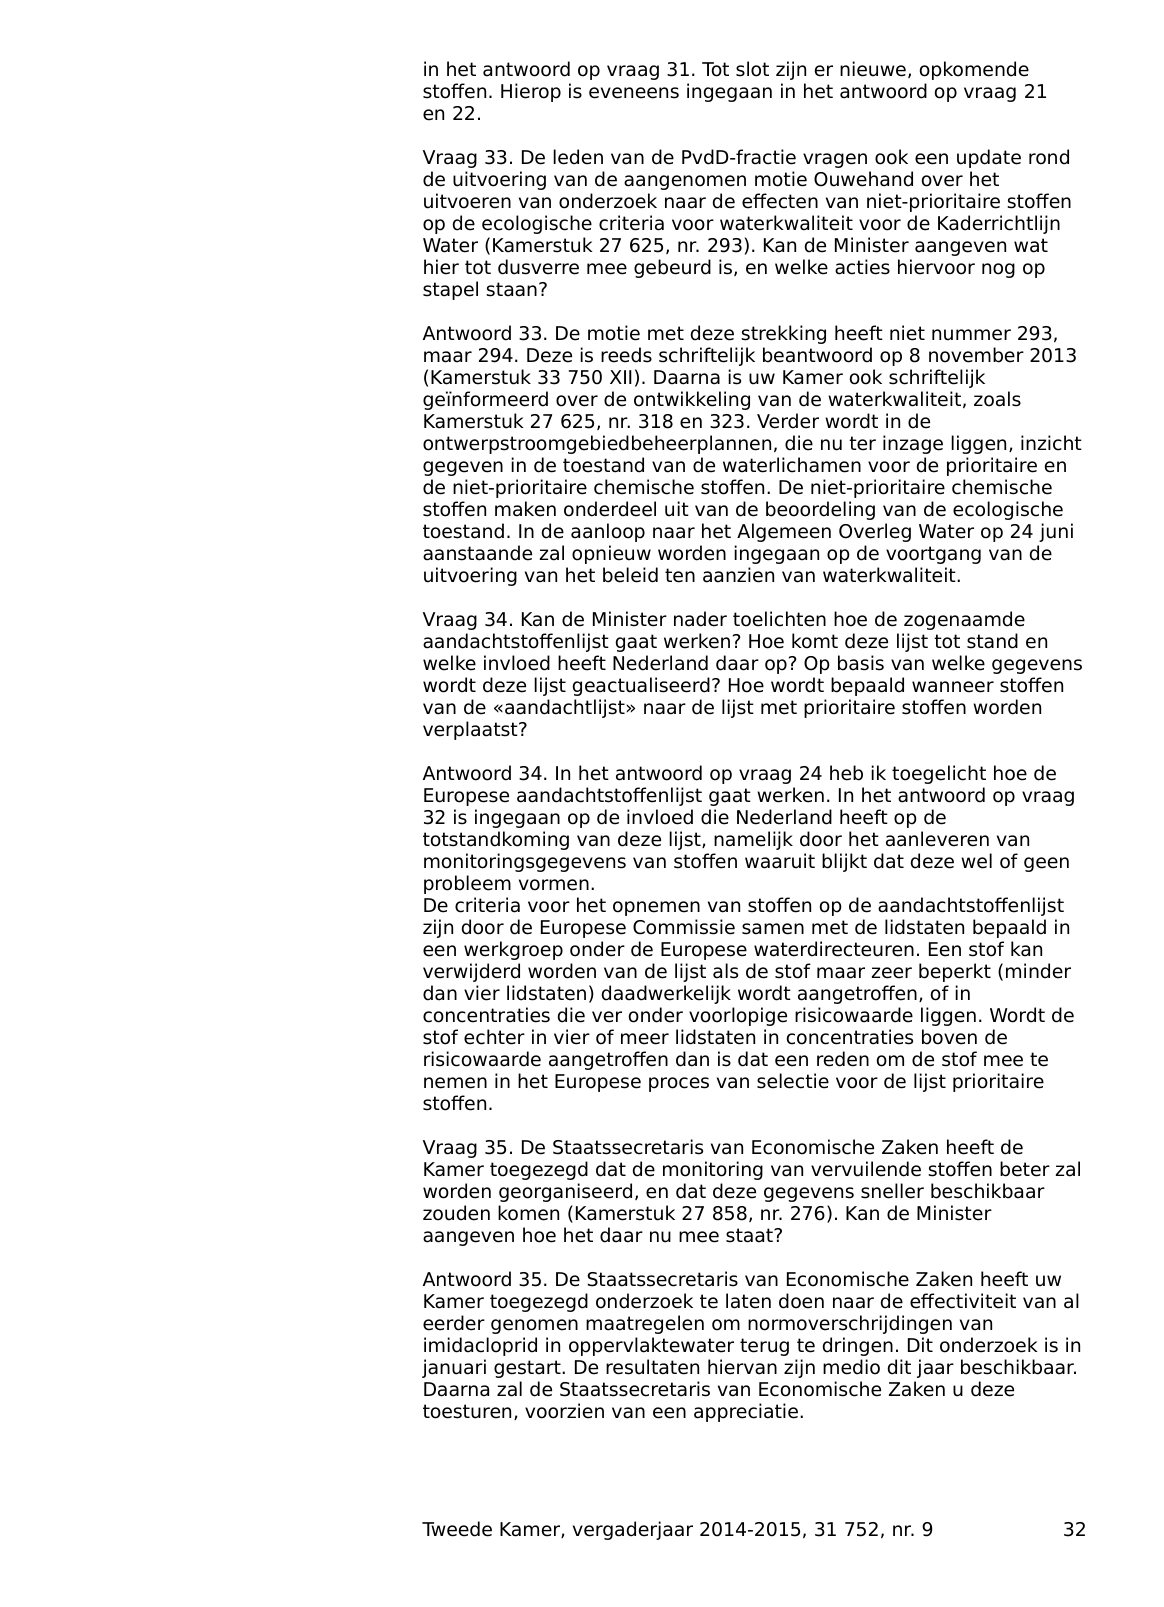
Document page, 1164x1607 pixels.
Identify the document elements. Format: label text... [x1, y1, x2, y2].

text Vraag 35. De Staatssecretaris van Economische Zaken heeft de Kamer toegezegd dat de monitoring van vervuilende stoffen beter zal worden georganiseerd, en dat deze gegevens sneller beschikbaar zouden komen (Kamerstuk 27 858, nr. 276). Kan de Minister aangeven hoe het daar nu mee staat? [422, 1137, 1087, 1247]
text in het antwoord op vraag 31. Tot slot zijn er nieuwe, opkomende stoffen. Hierop is eveneens ingegaan in het antwoord op vraag 21 en 22. [422, 59, 1087, 125]
text Antwoord 34. In het antwoord op vraag 24 heb ik toegelicht hoe de Europese aandachtstoffenlijst gaat werken. In het antwoord op vraag 32 is ingegaan op de invloed die Nederland heeft op de totstandkoming van deze lijst, namelijk door het aanleveren van monitoringsgegevens van stoffen waaruit blijkt dat deze wel of geen probleem vormen. [422, 763, 1087, 895]
text Antwoord 33. De motie met deze strekking heeft niet nummer 293, maar 294. Deze is reeds schriftelijk beantwoord op 8 november 2013 (Kamerstuk 33 750 XII). Daarna is uw Kamer ook schriftelijk geïnformeerd over de ontwikkeling van de waterkwaliteit, zoals Kamerstuk 27 625, nr. 318 en 323. Verder wordt in de ontwerpstroomgebiedbeheerplannen, die nu ter inzage liggen, inzicht gegeven in de toestand van de waterlichamen voor de prioritaire en de niet-prioritaire chemische stoffen. De niet-prioritaire chemische stoffen maken onderdeel uit van de beoordeling van de ecologische toestand. In de aanloop naar het Algemeen Overleg Water op 24 juni aanstaande zal opnieuw worden ingegaan op de voortgang van de uitvoering van het beleid ten aanzien van waterkwaliteit. [422, 323, 1087, 587]
text Vraag 34. Kan de Minister nader toelichten hoe de zogenaamde aandachtstoffenlijst gaat werken? Hoe komt deze lijst tot stand en welke invloed heeft Nederland daar op? Op basis van welke gegevens wordt deze lijst geactualiseerd? Hoe wordt bepaald wanneer stoffen van de «aandachtlijst» naar de lijst met prioritaire stoffen worden verplaatst? [422, 609, 1087, 741]
text Vraag 33. De leden van de PvdD-fractie vragen ook een update rond de uitvoering van de aangenomen motie Ouwehand over het uitvoeren van onderzoek naar de effecten van niet-prioritaire stoffen op de ecologische criteria voor waterkwaliteit voor de Kaderrichtlijn Water (Kamerstuk 27 625, nr. 293). Kan de Minister aangeven wat hier tot dusverre mee gebeurd is, en welke acties hiervoor nog op stapel staan? [422, 147, 1087, 301]
text De criteria voor het opnemen van stoffen op de aandachtstoffenlijst zijn door de Europese Commissie samen met de lidstaten bepaald in een werkgroep onder de Europese waterdirecteuren. Een stof kan verwijderd worden van de lijst als de stof maar zeer beperkt (minder dan vier lidstaten) daadwerkelijk wordt aangetroffen, of in concentraties die ver onder voorlopige risicowaarde liggen. Wordt de stof echter in vier of meer lidstaten in concentraties boven de risicowaarde aangetroffen dan is dat een reden om de stof mee te nemen in het Europese proces van selectie voor de lijst prioritaire stoffen. [422, 895, 1087, 1115]
text Antwoord 35. De Staatssecretaris van Economische Zaken heeft uw Kamer toegezegd onderzoek te laten doen naar de effectiviteit van al eerder genomen maatregelen om normoverschrijdingen van imidacloprid in oppervlaktewater terug te dringen. Dit onderzoek is in januari gestart. De resultaten hiervan zijn medio dit jaar beschikbaar. Daarna zal de Staatssecretaris van Economische Zaken u deze toesturen, voorzien van een appreciatie. [422, 1269, 1087, 1423]
